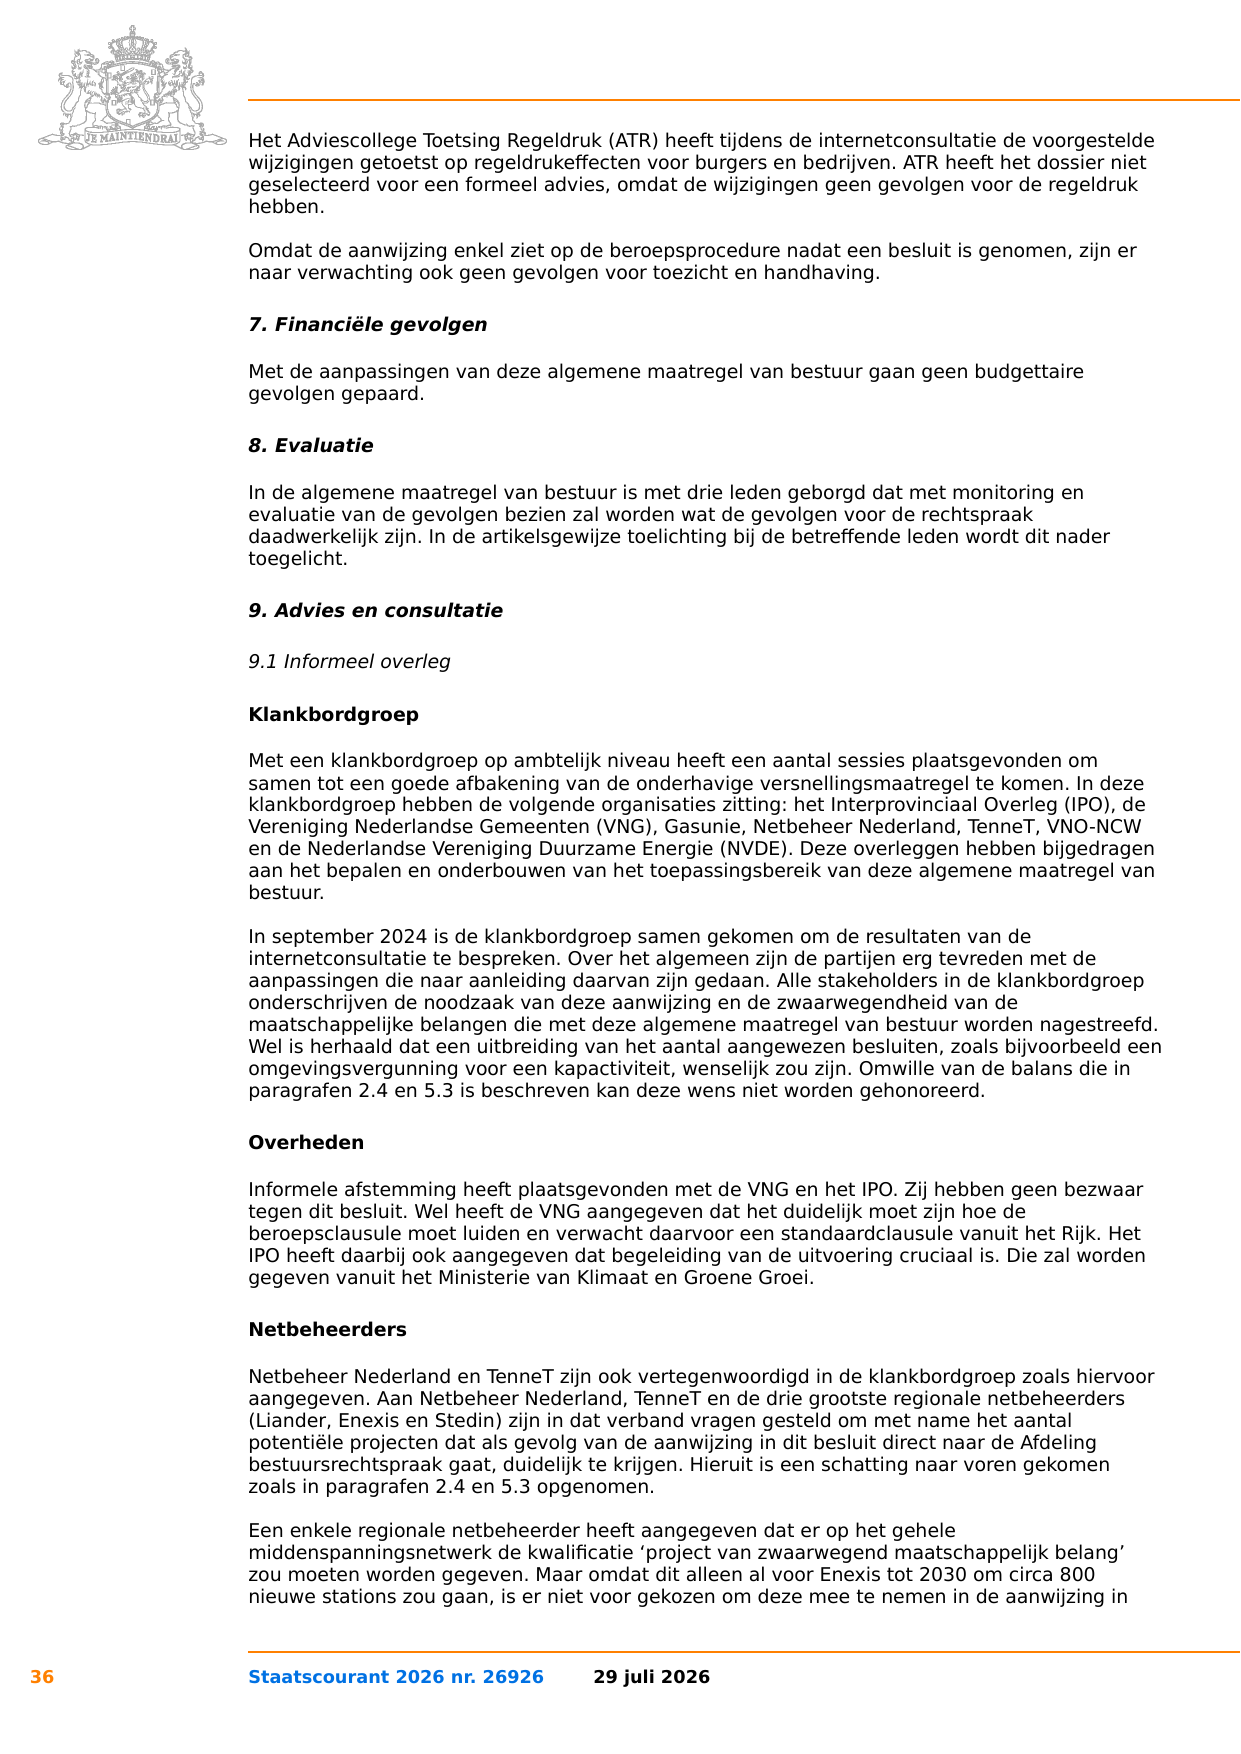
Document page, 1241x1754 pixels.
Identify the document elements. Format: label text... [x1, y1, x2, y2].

subtitle Netbeheerders [248, 1319, 1163, 1341]
subtitle Klankbordgroep [248, 703, 1163, 725]
subtitle 7. Financiële gevolgen [248, 314, 1163, 336]
text In september 2024 is de klankbordgroep samen gekomen om de resultaten van de internetconsultatie te bespreken. Over het algemeen zijn de partijen erg tevreden met de aanpassingen die naar aanleiding daarvan zijn gedaan. Alle stakeholders in de klankbordgroep onderschrijven de noodzaak van deze aanwijzing en de zwaarwegendheid van de maatschappelijke belangen die met deze algemene maatregel van bestuur worden nagestreefd. Wel is herhaald dat een uitbreiding van het aantal aangewezen besluiten, zoals bijvoorbeeld een omgevingsvergunning voor een kapactiviteit, wenselijk zou zijn. Omwille van de balans die in paragrafen 2.4 en 5.3 is beschreven kan deze wens niet worden gehonoreerd. [248, 926, 1163, 1102]
subtitle 8. Evaluatie [248, 434, 1163, 457]
text In de algemene maatregel van bestuur is met drie leden geborgd dat met monitoring en evaluatie van de gevolgen bezien zal worden wat de gevolgen voor de rechtspraak daadwerkelijk zijn. In de artikelsgewijze toelichting bij de betreffende leden wordt dit nader toegelicht. [248, 482, 1163, 569]
text Een enkele regionale netbeheerder heeft aangegeven dat er op het gehele middenspanningsnetwerk de kwalificatie ‘project van zwaarwegend maatschappelijk belang’ zou moeten worden gegeven. Maar omdat dit alleen al voor Enexis tot 2030 om circa 800 nieuwe stations zou gaan, is er niet voor gekozen om deze mee te nemen in de aanwijzing in [248, 1519, 1163, 1607]
text Omdat de aanwijzing enkel ziet op de beroepsprocedure nadat een besluit is genomen, zijn er naar verwachting ook geen gevolgen voor toezicht en handhaving. [248, 240, 1163, 284]
text Informele afstemming heeft plaatsgevonden met de VNG en het IPO. Zij hebben geen bezwaar tegen dit besluit. Wel heeft de VNG aangegeven dat het duidelijk moet zijn hoe de beroepsclausule moet luiden en verwacht daarvoor een standaardclausule vanuit het Rijk. Het IPO heeft daarbij ook aangegeven dat begeleiding van de uitvoering cruciaal is. Die zal worden gegeven vanuit het Ministerie van Klimaat en Groene Groei. [248, 1179, 1163, 1289]
subtitle 9. Advies en consultatie [248, 599, 1163, 621]
text Netbeheer Nederland en TenneT zijn ook vertegenwoordigd in de klankbordgroep zoals hiervoor aangegeven. Aan Netbeheer Nederland, TenneT en de drie grootste regionale netbeheerders (Liander, Enexis en Stedin) zijn in dat verband vragen gesteld om met name het aantal potentiële projecten dat als gevolg van de aanwijzing in dit besluit direct naar de Afdeling bestuursrechtspraak gaat, duidelijk te krijgen. Hieruit is een schatting naar voren gekomen zoals in paragrafen 2.4 en 5.3 opgenomen. [248, 1366, 1163, 1498]
subtitle Overheden [248, 1132, 1163, 1154]
subtitle 9.1 Informeel overleg [248, 651, 1163, 673]
text Met de aanpassingen van deze algemene maatregel van bestuur gaan geen budgettaire gevolgen gepaard. [248, 361, 1163, 404]
text Het Adviescollege Toetsing Regeldruk (ATR) heeft tijdens de internetconsultatie de voorgestelde wijzigingen getoetst op regeldrukeffecten voor burgers en bedrijven. ATR heeft het dossier niet geselecteerd voor een formeel advies, omdat de wijzigingen geen gevolgen voor de regeldruk hebben. [248, 130, 1163, 218]
picture [38, 25, 227, 150]
text Met een klankbordgroep op ambtelijk niveau heeft een aantal sessies plaatsgevonden om samen tot een goede afbakening van de onderhavige versnellingsmaatregel te komen. In deze klankbordgroep hebben de volgende organisaties zitting: het Interprovinciaal Overleg (IPO), de Vereniging Nederlandse Gemeenten (VNG), Gasunie, Netbeheer Nederland, TenneT, VNO-NCW en de Nederlandse Vereniging Duurzame Energie (NVDE). Deze overleggen hebben bijgedragen aan het bepalen en onderbouwen van het toepassingsbereik van deze algemene maatregel van bestuur. [248, 750, 1163, 904]
